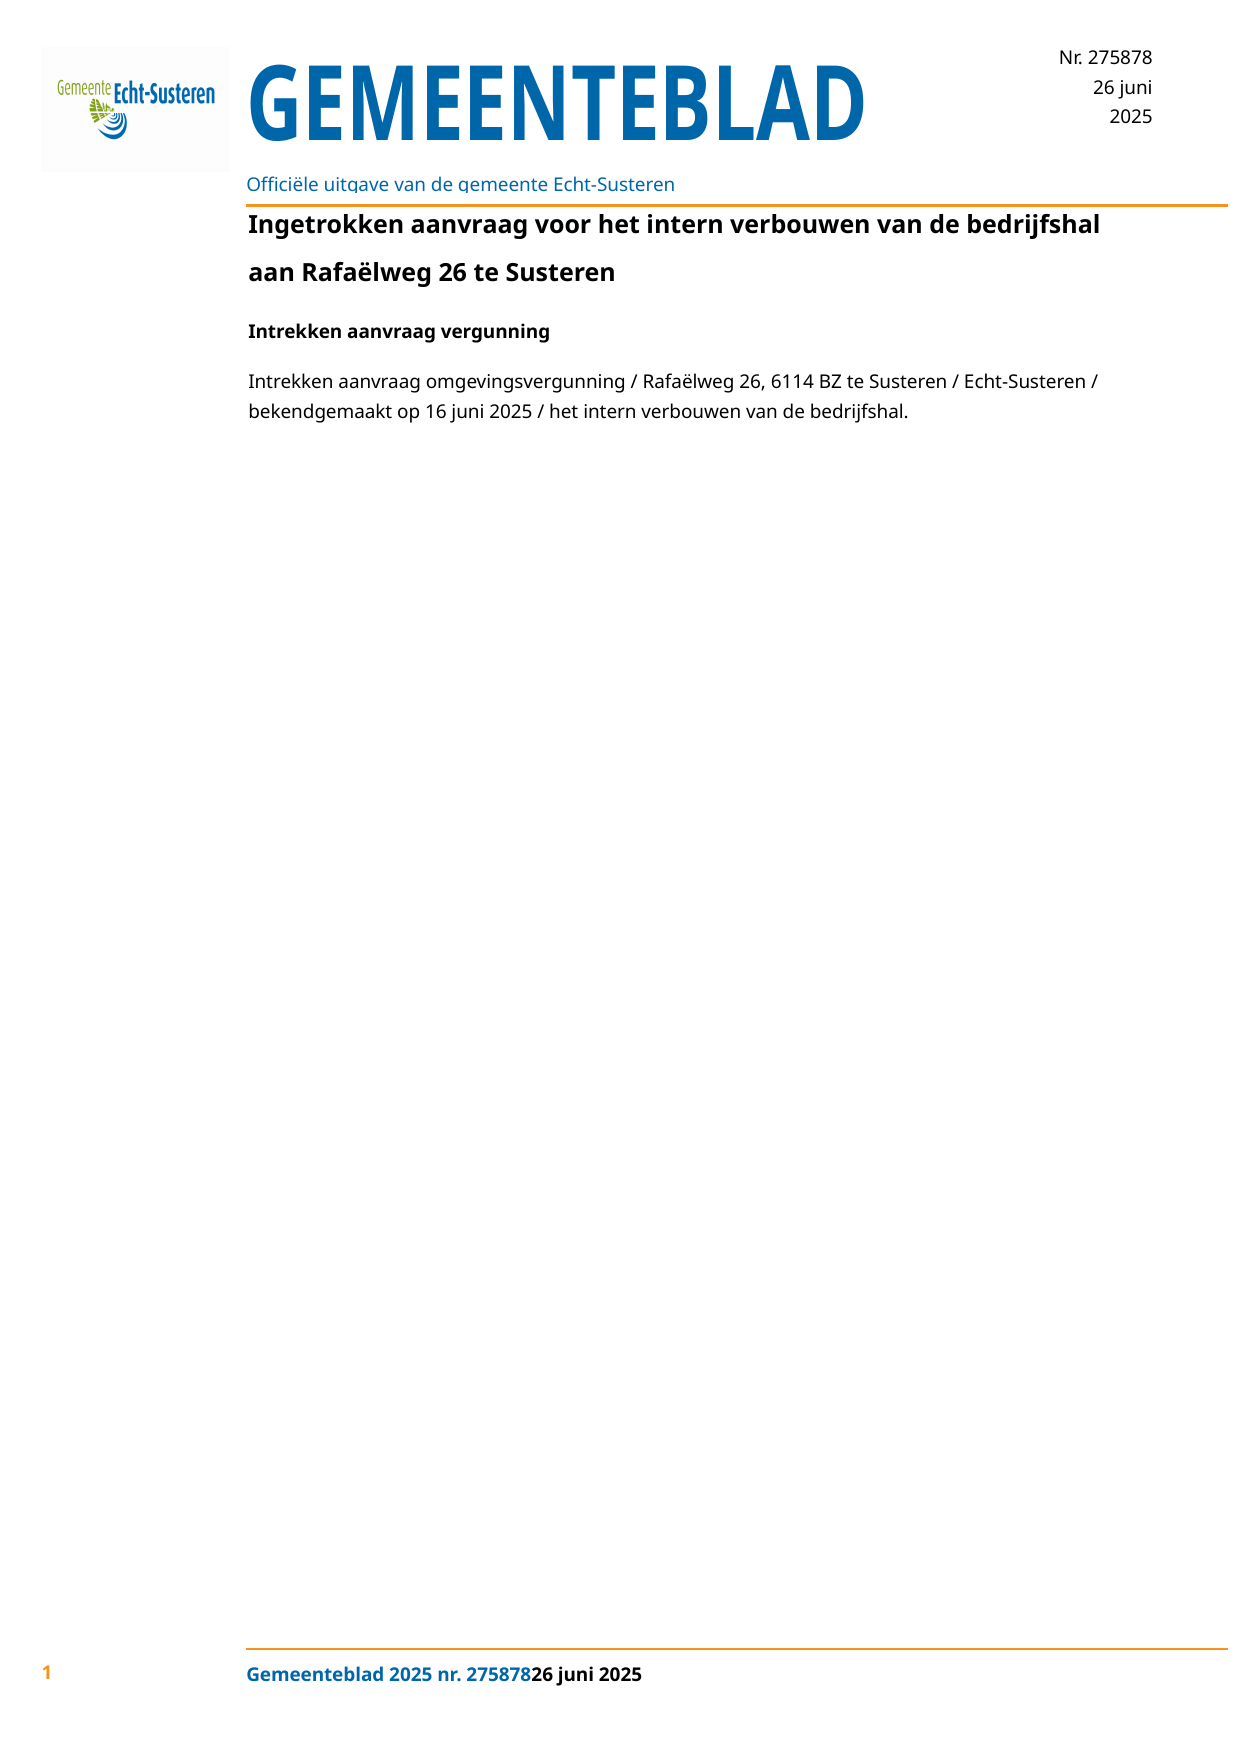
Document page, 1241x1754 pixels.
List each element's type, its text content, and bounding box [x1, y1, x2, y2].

text Intrekken aanvraag vergunning [248, 318, 1152, 344]
text Ingetrokken aanvraag voor het intern verbouwen van de bedrijfshal aan Rafaëlweg 26 te Susteren [248, 207, 1152, 288]
picture [41, 47, 231, 172]
text Intrekken aanvraag omgevingsvergunning / Rafaëlweg 26, 6114 BZ te Susteren / Echt-Susteren / bekendgemaakt op 16 juni 2025 / het intern verbouwen van de bedrijfshal. [248, 368, 1152, 424]
